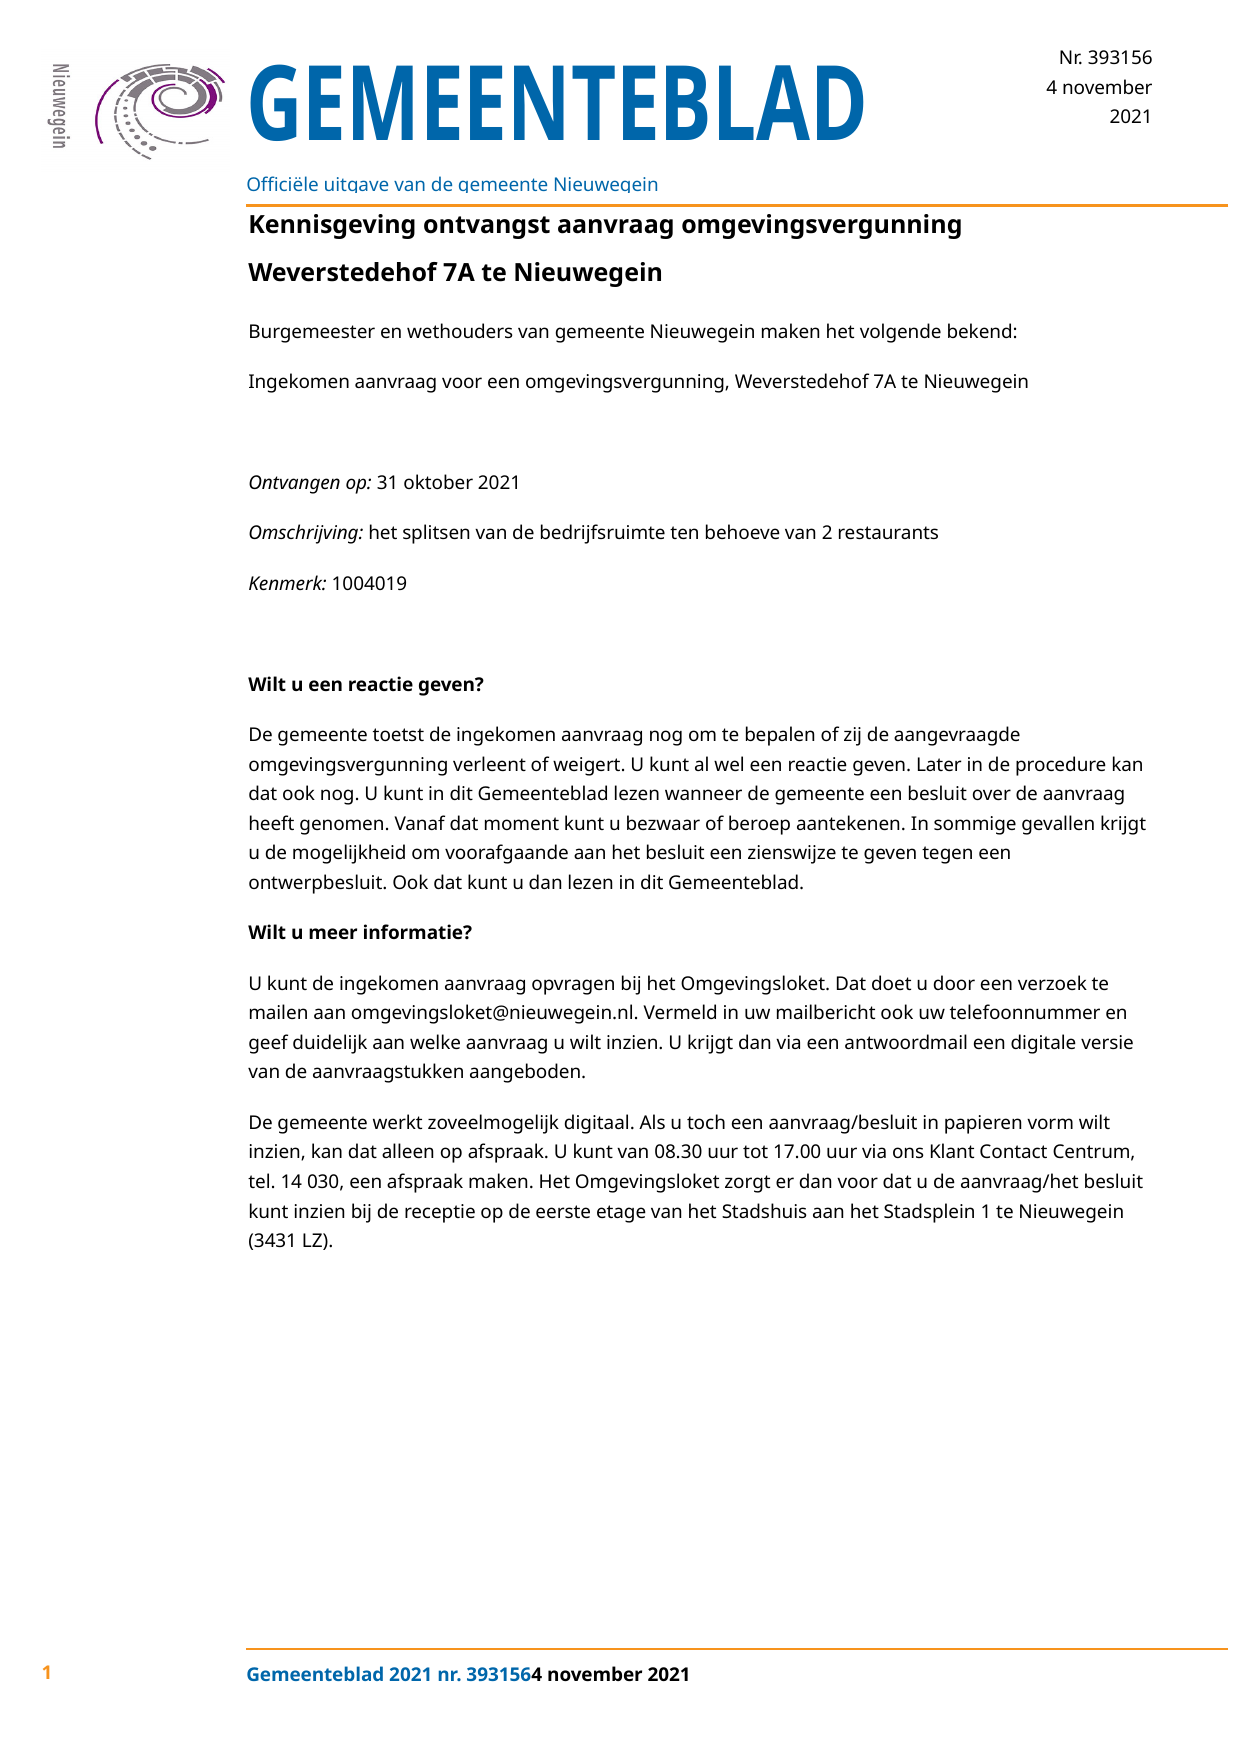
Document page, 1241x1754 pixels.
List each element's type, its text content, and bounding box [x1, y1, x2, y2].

text Omschrijving: het splitsen van de bedrijfsruimte ten behoeve van 2 restaurants [248, 519, 1152, 545]
text Ingekomen aanvraag voor een omgevingsvergunning, Weverstedehof 7A te Nieuwegein [248, 368, 1152, 394]
text Kenmerk: 1004019 [248, 570, 1152, 596]
text U kunt de ingekomen aanvraag opvragen bij het Omgevingsloket. Dat doet u door een verzoek te mailen aan omgevingsloket@nieuwegein.nl. Vermeld in uw mailbericht ook uw telefoonnummer en geef duidelijk aan welke aanvraag u wilt inzien. U krijgt dan via een antwoordmail een digitale versie van de aanvraagstukken aangeboden. [248, 970, 1152, 1084]
text Wilt u een reactie geven? [248, 671, 1152, 697]
text Ontvangen op: 31 oktober 2021 [248, 469, 1152, 495]
picture [41, 47, 231, 172]
text De gemeente werkt zoveelmogelijk digitaal. Als u toch een aanvraag/besluit in papieren vorm wilt inzien, kan dat alleen op afspraak. U kunt van 08.30 uur tot 17.00 uur via ons Klant Contact Centrum, tel. 14 030, een afspraak maken. Het Omgevingsloket zorgt er dan voor dat u de aanvraag/het besluit kunt inzien bij de receptie op de eerste etage van het Stadshuis aan het Stadsplein 1 te Nieuwegein (3431 LZ). [248, 1109, 1152, 1253]
text Wilt u meer informatie? [248, 919, 1152, 945]
text Burgemeester en wethouders van gemeente Nieuwegein maken het volgende bekend: [248, 318, 1152, 344]
text Kennisgeving ontvangst aanvraag omgevingsvergunning Weverstedehof 7A te Nieuwegein [248, 207, 1152, 288]
text De gemeente toetst de ingekomen aanvraag nog om te bepalen of zij de aangevraagde omgevingsvergunning verleent of weigert. U kunt al wel een reactie geven. Later in de procedure kan dat ook nog. U kunt in dit Gemeenteblad lezen wanneer de gemeente een besluit over de aanvraag heeft genomen. Vanaf dat moment kunt u bezwaar of beroep aantekenen. In sommige gevallen krijgt u de mogelijkheid om voorafgaande aan het besluit een zienswijze te geven tegen een ontwerpbesluit. Ook dat kunt u dan lezen in dit Gemeenteblad. [248, 721, 1152, 895]
